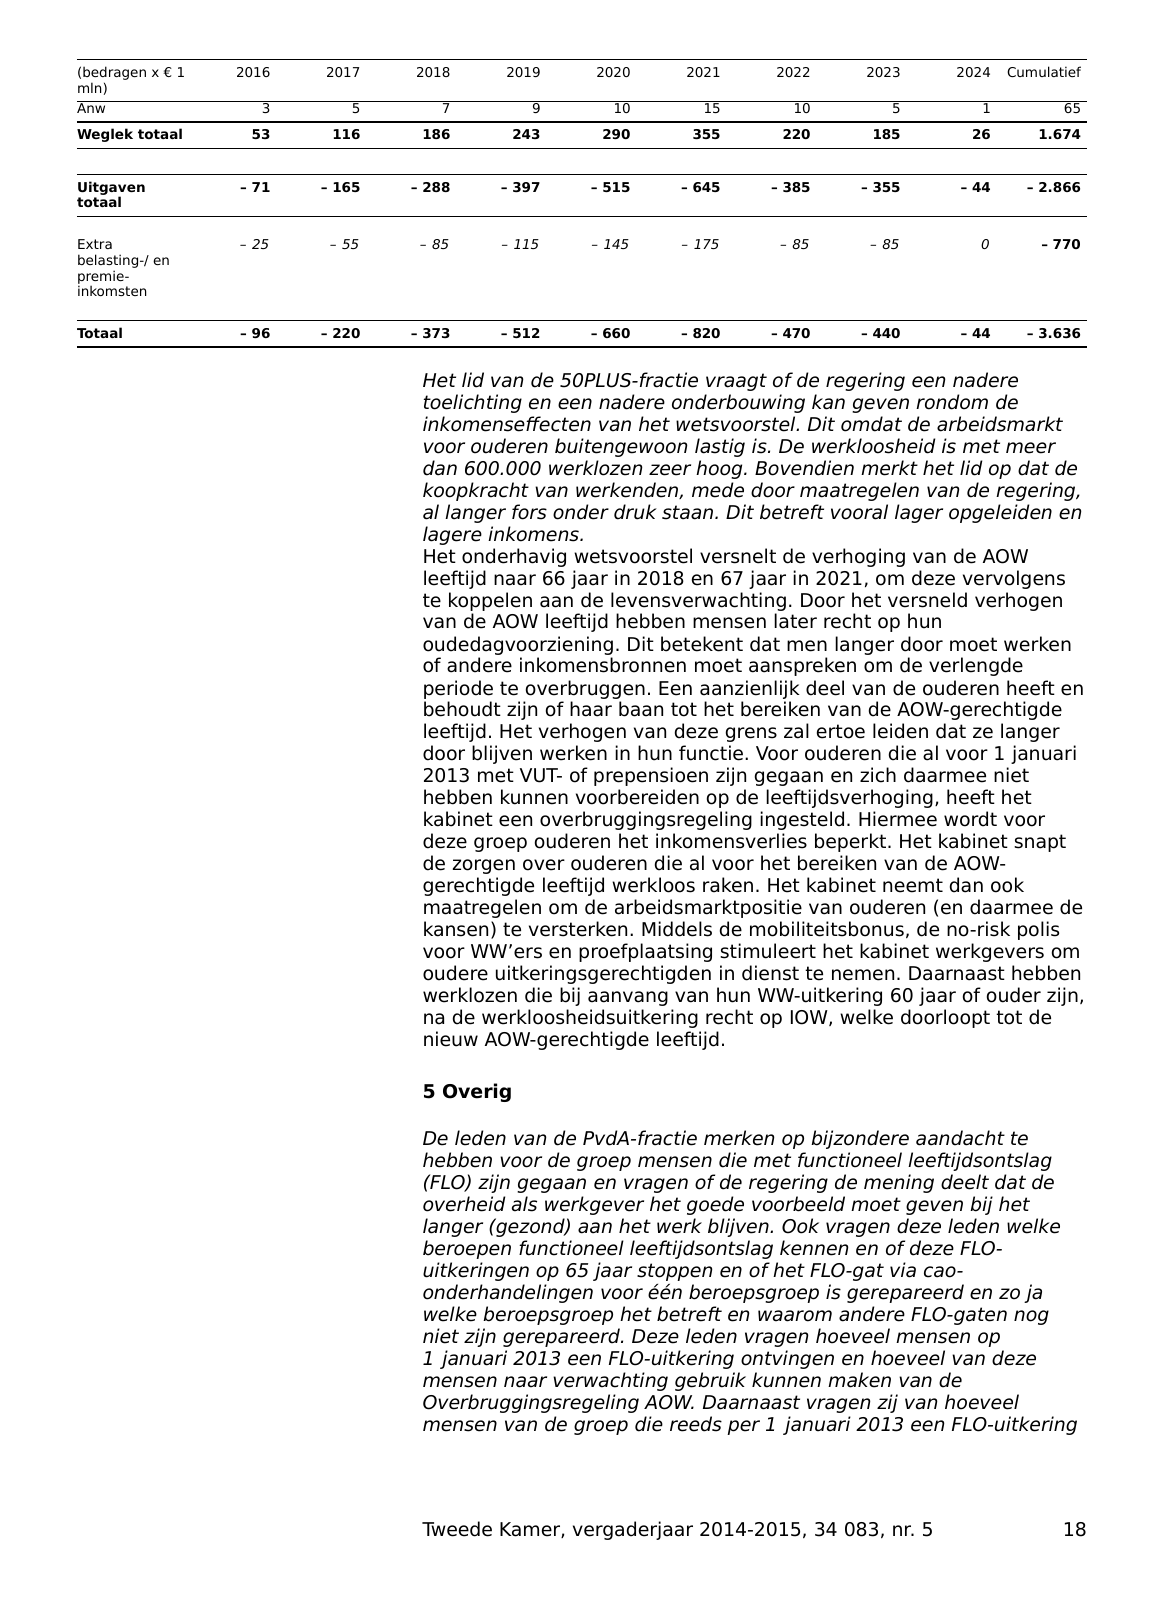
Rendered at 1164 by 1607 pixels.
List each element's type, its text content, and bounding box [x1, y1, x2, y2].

table_cell – 85 [816, 237, 906, 300]
table_cell [546, 149, 636, 174]
table_cell 9 [456, 102, 546, 121]
table_header Cumulatief [996, 60, 1087, 101]
table_cell 65 [996, 102, 1087, 121]
table_cell 26 [906, 123, 996, 147]
table_cell Totaal [77, 321, 186, 346]
table_cell [366, 149, 456, 174]
table_cell [456, 149, 546, 174]
table_cell 185 [816, 123, 906, 147]
table_cell [456, 217, 546, 237]
table_cell [366, 300, 456, 320]
table_cell [276, 217, 366, 237]
table_cell 7 [366, 102, 456, 121]
table_cell [77, 300, 186, 320]
table_cell – 820 [636, 321, 726, 346]
table_cell – 355 [816, 175, 906, 216]
table_cell [816, 149, 906, 174]
table_cell – 288 [366, 175, 456, 216]
table_cell [546, 217, 636, 237]
table_cell – 85 [726, 237, 816, 300]
table_cell 1 [906, 102, 996, 121]
text De leden van de PvdA-fractie merken op bijzondere aandacht te hebben voor de groep mensen die met functioneel leeftijdsontslag (FLO) zijn gegaan en vragen of de regering de mening deelt dat de overheid als werkgever het goede voorbeeld moet geven bij het langer (gezond) aan het werk blijven. Ook vragen deze leden welke beroepen functioneel leeftijdsontslag kennen en of deze FLO-uitkeringen op 65 jaar stoppen en of het FLO-gat via cao-onderhandelingen voor één beroepsgroep is gerepareerd en zo ja welke beroepsgroep het betreft en waarom andere FLO-gaten nog niet zijn gerepareerd. Deze leden vragen hoeveel mensen op 1 januari 2013 een FLO-uitkering ontvingen en hoeveel van deze mensen naar verwachting gebruik kunnen maken van de Overbruggingsregeling AOW. Daarnaast vragen zij van hoeveel mensen van de groep die reeds per 1 januari 2013 een FLO-uitkering [422, 1128, 1087, 1436]
table_cell [636, 149, 726, 174]
table_cell – 470 [726, 321, 816, 346]
table_cell 186 [366, 123, 456, 147]
table_cell – 770 [996, 237, 1087, 300]
table_cell – 3.636 [996, 321, 1087, 346]
table_cell – 115 [456, 237, 546, 300]
table_cell [546, 300, 636, 320]
table_cell 53 [186, 123, 276, 147]
table_cell 15 [636, 102, 726, 121]
table_cell [636, 217, 726, 237]
table_cell [276, 149, 366, 174]
table_cell 0 [906, 237, 996, 300]
table_cell – 55 [276, 237, 366, 300]
table_cell [636, 300, 726, 320]
table_cell Uitgaven totaal [77, 175, 186, 216]
table_cell – 71 [186, 175, 276, 216]
table_cell [996, 300, 1087, 320]
text Het onderhavig wetsvoorstel versnelt de verhoging van de AOW leeftijd naar 66 jaar in 2018 en 67 jaar in 2021, om deze vervolgens te koppelen aan de levensverwachting. Door het versneld verhogen van de AOW leeftijd hebben mensen later recht op hun oudedagvoorziening. Dit betekent dat men langer door moet werken of andere inkomensbronnen moet aanspreken om de verlengde periode te overbruggen. Een aanzienlijk deel van de ouderen heeft en behoudt zijn of haar baan tot het bereiken van de AOW-gerechtigde leeftijd. Het verhogen van deze grens zal ertoe leiden dat ze langer door blijven werken in hun functie. Voor ouderen die al voor 1 januari 2013 met VUT- of prepensioen zijn gegaan en zich daarmee niet hebben kunnen voorbereiden op de leeftijdsverhoging, heeft het kabinet een overbruggingsregeling ingesteld. Hiermee wordt voor deze groep ouderen het inkomensverlies beperkt. Het kabinet snapt de zorgen over ouderen die al voor het bereiken van de AOW-gerechtigde leeftijd werkloos raken. Het kabinet neemt dan ook maatregelen om de arbeidsmarktpositie van ouderen (en daarmee de kansen) te versterken. Middels de mobiliteitsbonus, de no-risk polis voor WW’ers en proefplaatsing stimuleert het kabinet werkgevers om oudere uitkeringsgerechtigden in dienst te nemen. Daarnaast hebben werklozen die bij aanvang van hun WW-uitkering 60 jaar of ouder zijn, na de werkloosheidsuitkering recht op IOW, welke doorloopt tot de nieuw AOW-gerechtigde leeftijd. [422, 546, 1087, 1051]
table_cell [906, 217, 996, 237]
table_cell [726, 300, 816, 320]
table_cell Weglek totaal [77, 123, 186, 147]
table_cell 5 [276, 102, 366, 121]
table_cell Anw [77, 102, 186, 121]
table_cell – 25 [186, 237, 276, 300]
table_cell [77, 217, 186, 237]
table_header 2024 [906, 60, 996, 101]
table_cell [996, 149, 1087, 174]
table_cell – 512 [456, 321, 546, 346]
table_cell [77, 149, 186, 174]
table_cell [906, 149, 996, 174]
table_cell 5 [816, 102, 906, 121]
table_cell [906, 300, 996, 320]
table_cell [996, 217, 1087, 237]
table_cell 10 [546, 102, 636, 121]
table_cell [366, 217, 456, 237]
table_cell 290 [546, 123, 636, 147]
table_cell [816, 217, 906, 237]
table_cell – 373 [366, 321, 456, 346]
table_cell 10 [726, 102, 816, 121]
table_header 2019 [456, 60, 546, 101]
table_cell – 397 [456, 175, 546, 216]
table_cell 243 [456, 123, 546, 147]
subtitle 5 Overig [422, 1081, 1087, 1103]
table_cell Extra belasting-/ en premie-inkomsten [77, 237, 186, 300]
table_header 2017 [276, 60, 366, 101]
table_cell [726, 217, 816, 237]
table_cell [186, 217, 276, 237]
table_cell – 385 [726, 175, 816, 216]
table_header 2016 [186, 60, 276, 101]
table_cell [186, 149, 276, 174]
table_cell 3 [186, 102, 276, 121]
table_cell [816, 300, 906, 320]
table_header 2020 [546, 60, 636, 101]
text Het lid van de 50PLUS-fractie vraagt of de regering een nadere toelichting en een nadere onderbouwing kan geven rondom de inkomenseffecten van het wetsvoorstel. Dit omdat de arbeidsmarkt voor ouderen buitengewoon lastig is. De werkloosheid is met meer dan 600.000 werklozen zeer hoog. Bovendien merkt het lid op dat de koopkracht van werkenden, mede door maatregelen van de regering, al langer fors onder druk staan. Dit betreft vooral lager opgeleiden en lagere inkomens. [422, 370, 1087, 546]
table_cell 220 [726, 123, 816, 147]
table_cell 1.674 [996, 123, 1087, 147]
table_cell 355 [636, 123, 726, 147]
table_cell – 145 [546, 237, 636, 300]
table_header 2021 [636, 60, 726, 101]
table_header 2018 [366, 60, 456, 101]
table_cell – 515 [546, 175, 636, 216]
table_header 2022 [726, 60, 816, 101]
table_cell – 220 [276, 321, 366, 346]
table_cell [276, 300, 366, 320]
table_header (bedragen x € 1 mln) [77, 60, 186, 101]
table_cell [186, 300, 276, 320]
table_cell – 2.866 [996, 175, 1087, 216]
table_header 2023 [816, 60, 906, 101]
table_cell [726, 149, 816, 174]
table_cell – 165 [276, 175, 366, 216]
table_cell – 85 [366, 237, 456, 300]
table_cell – 44 [906, 321, 996, 346]
table_cell [456, 300, 546, 320]
table_cell – 96 [186, 321, 276, 346]
table_cell – 175 [636, 237, 726, 300]
table_cell 116 [276, 123, 366, 147]
table_cell – 660 [546, 321, 636, 346]
table_cell – 645 [636, 175, 726, 216]
table_cell – 44 [906, 175, 996, 216]
table_cell – 440 [816, 321, 906, 346]
